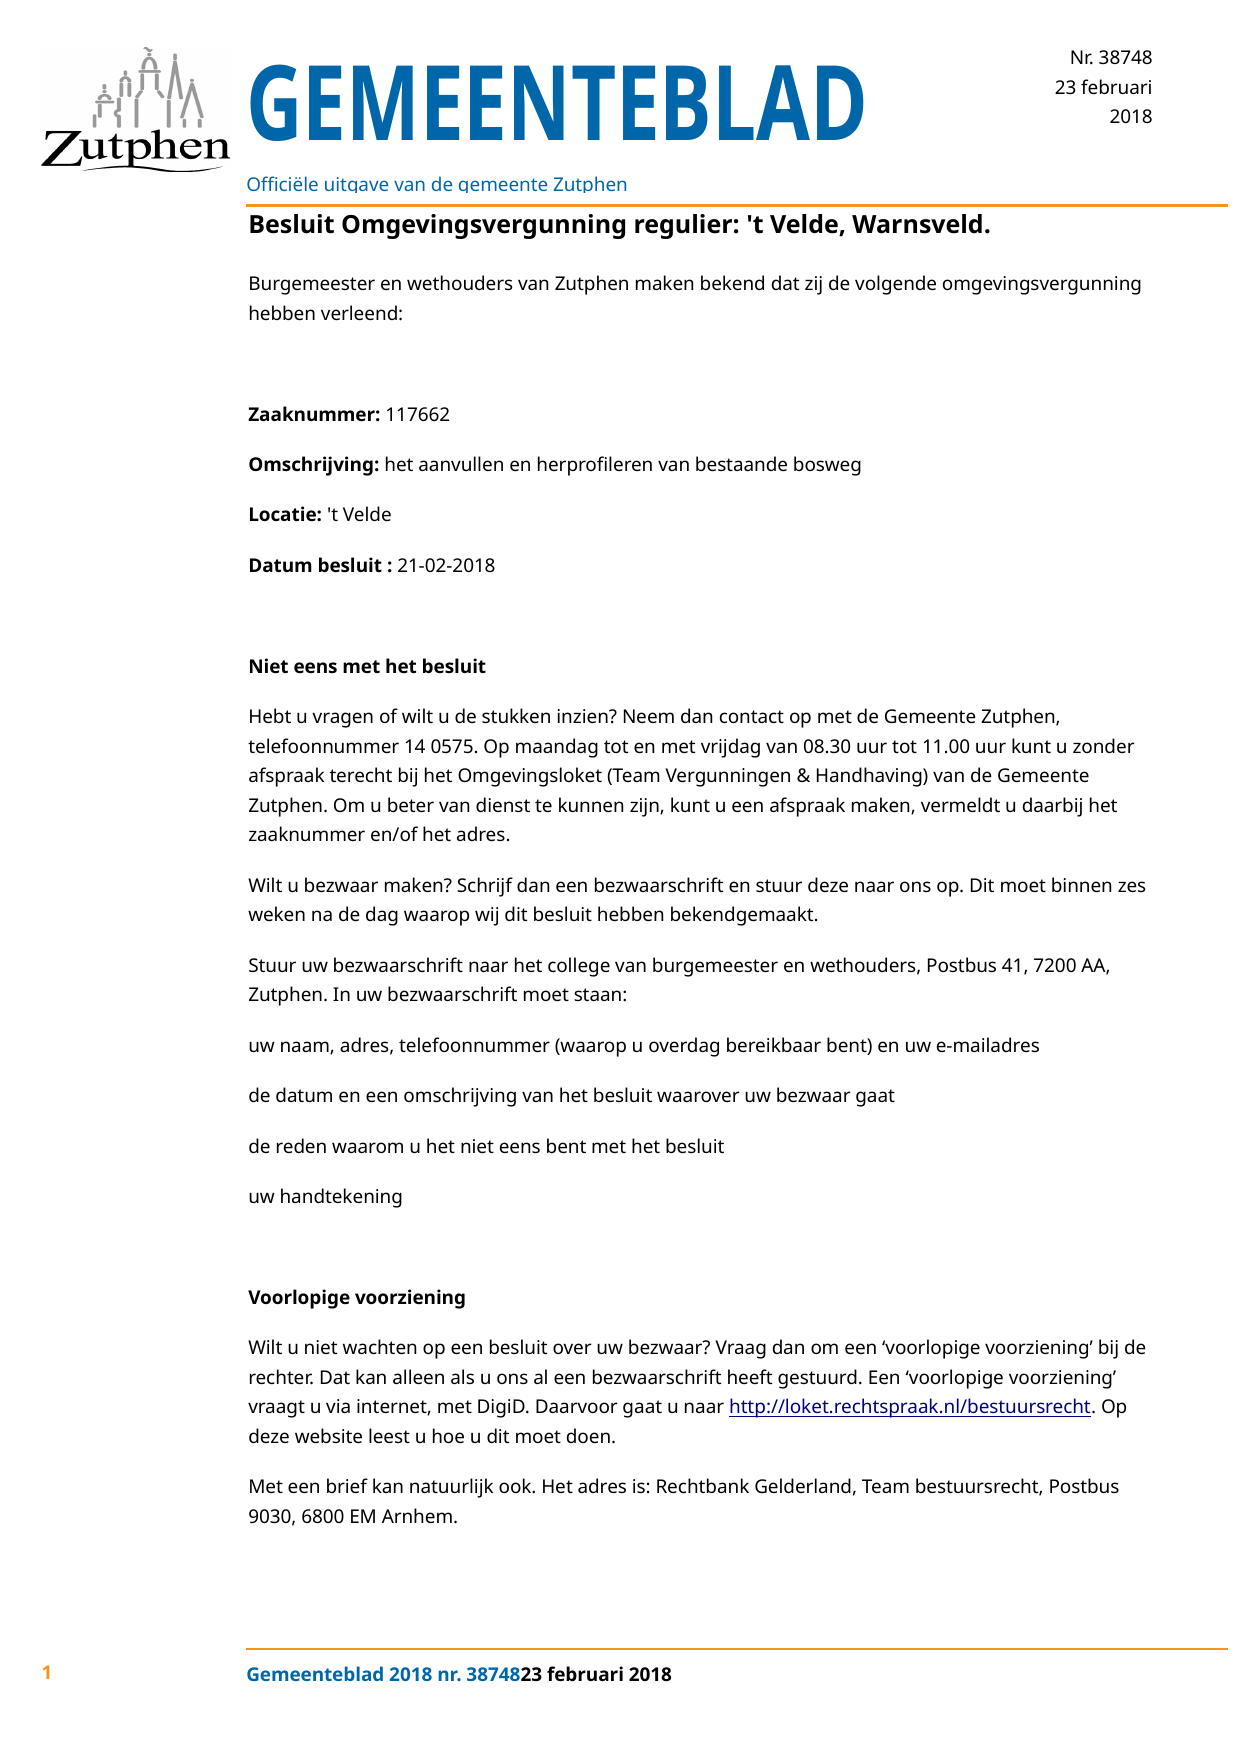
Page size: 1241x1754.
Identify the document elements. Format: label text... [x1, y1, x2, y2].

text Hebt u vragen of wilt u de stukken inzien? Neem dan contact op met de Gemeente Zutphen, telefoonnummer 14 0575. Op maandag tot en met vrijdag van 08.30 uur tot 11.00 uur kunt u zonder afspraak terecht bij het Omgevingsloket (Team Vergunningen & Handhaving) van de Gemeente Zutphen. Om u beter van dienst te kunnen zijn, kunt u een afspraak maken, vermeldt u daarbij het zaaknummer en/of het adres. [248, 703, 1152, 847]
text uw naam, adres, telefoonnummer (waarop u overdag bereikbaar bent) en uw e-mailadres [248, 1032, 1152, 1058]
picture [41, 47, 231, 172]
text uw handtekening [248, 1183, 1152, 1209]
text Zaaknummer: 117662 [248, 401, 1152, 426]
text Burgemeester en wethouders van Zutphen maken bekend dat zij de volgende omgevingsvergunning hebben verleend: [248, 270, 1152, 326]
text Besluit Omgevingsvergunning regulier: 't Velde, Warnsveld. [248, 207, 1152, 241]
text Wilt u niet wachten op een besluit over uw bezwaar? Vraag dan om een ‘voorlopige voorziening’ bij de rechter. Dat kan alleen als u ons al een bezwaarschrift heeft gestuurd. Een ‘voorlopige voorziening’ vraagt u via internet, met DigiD. Daarvoor gaat u naar http://loket.rechtspraak.nl/bestuursrecht. Op deze website leest u hoe u dit moet doen. [248, 1334, 1152, 1449]
text Niet eens met het besluit [248, 653, 1152, 678]
text Datum besluit : 21-02-2018 [248, 552, 1152, 578]
text Stuur uw bezwaarschrift naar het college van burgemeester en wethouders, Postbus 41, 7200 AA, Zutphen. In uw bezwaarschrift moet staan: [248, 952, 1152, 1007]
text Wilt u bezwaar maken? Schrijf dan een bezwaarschrift en stuur deze naar ons op. Dit moet binnen zes weken na de dag waarop wij dit besluit hebben bekendgemaakt. [248, 872, 1152, 927]
text de reden waarom u het niet eens bent met het besluit [248, 1133, 1152, 1158]
text Voorlopige voorziening [248, 1284, 1152, 1310]
text de datum en een omschrijving van het besluit waarover uw bezwaar gaat [248, 1082, 1152, 1108]
text Met een brief kan natuurlijk ook. Het adres is: Rechtbank Gelderland, Team bestuursrecht, Postbus 9030, 6800 EM Arnhem. [248, 1474, 1152, 1529]
text Omschrijving: het aanvullen en herprofileren van bestaande bosweg [248, 451, 1152, 477]
text Locatie: 't Velde [248, 502, 1152, 527]
